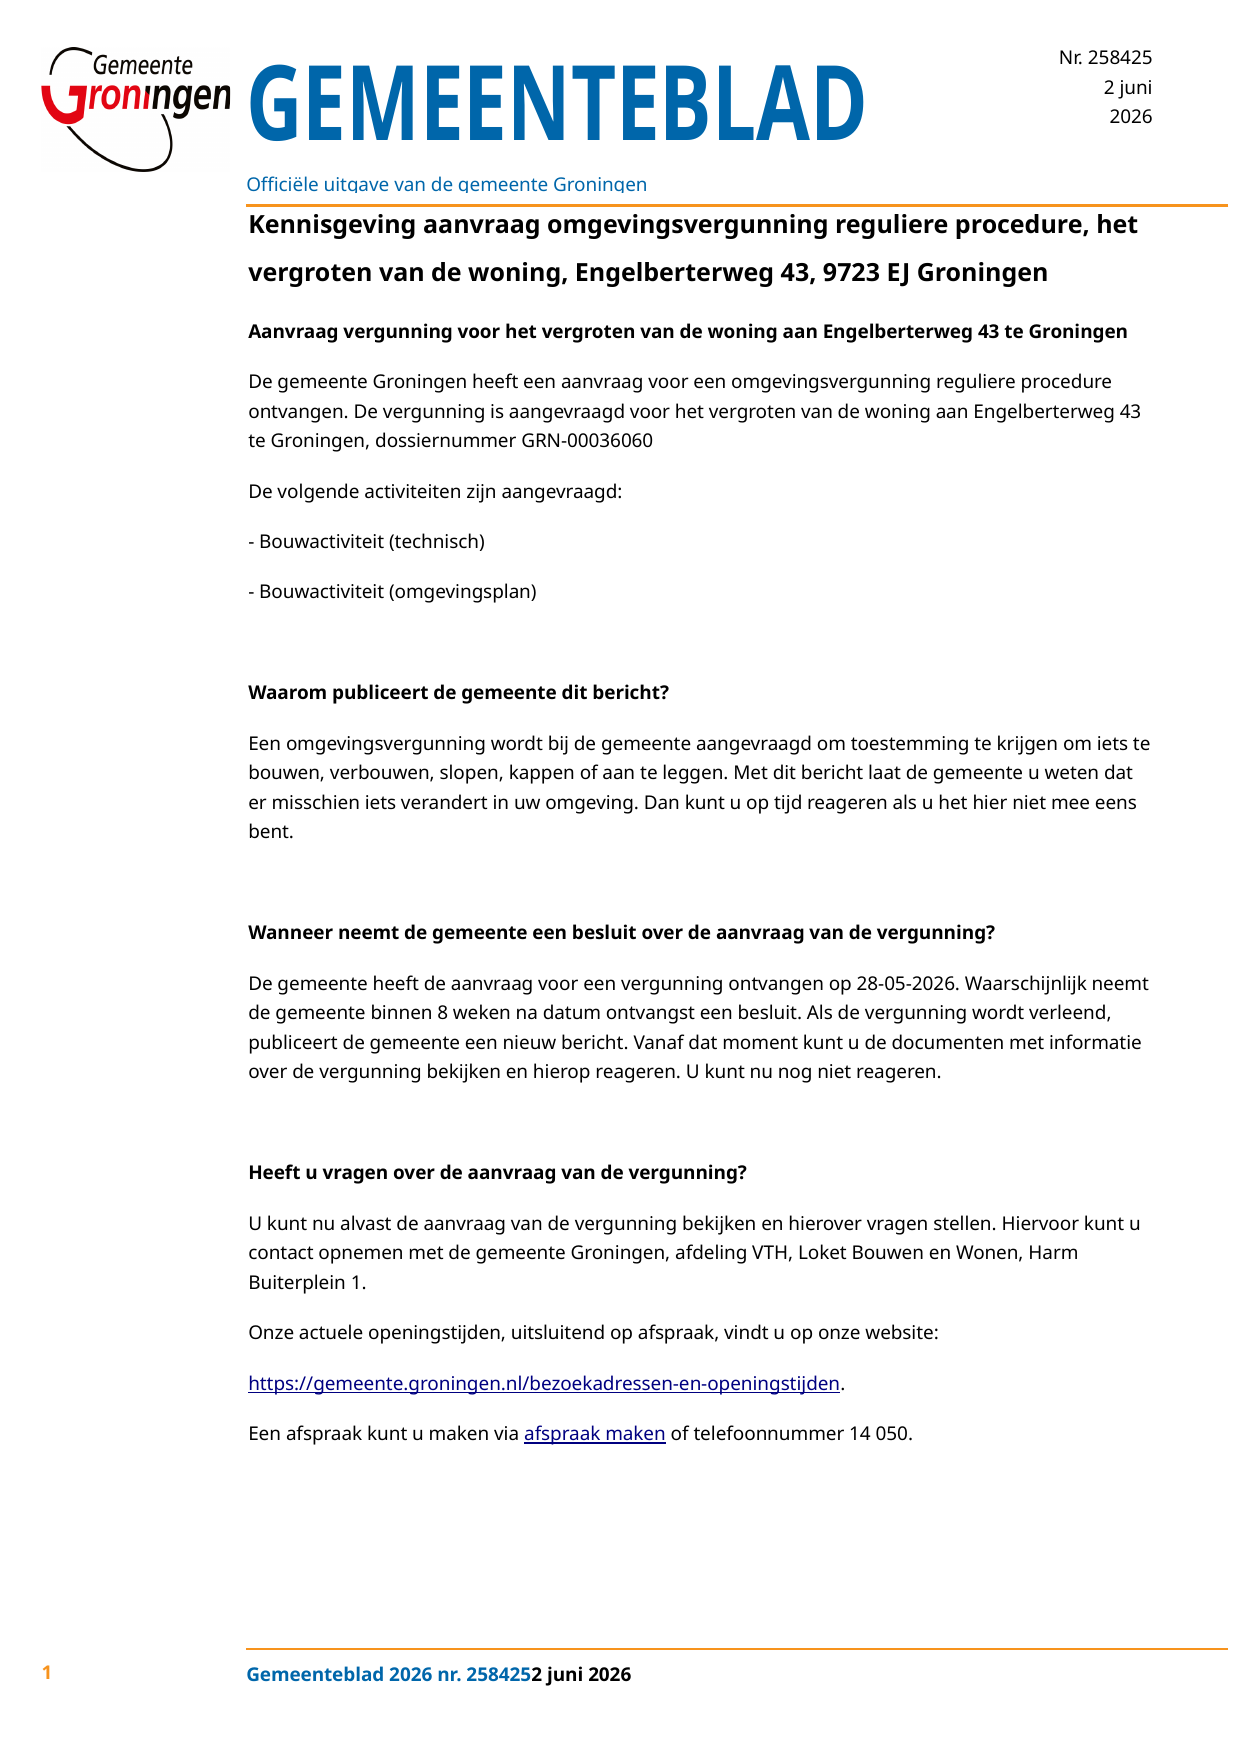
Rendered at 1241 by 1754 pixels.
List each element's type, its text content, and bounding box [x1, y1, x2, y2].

text De gemeente Groningen heeft een aanvraag voor een omgevingsvergunning reguliere procedure ontvangen. De vergunning is aangevraagd voor het vergroten van de woning aan Engelberterweg 43 te Groningen, dossiernummer GRN-00036060 [248, 368, 1152, 453]
text Waarom publiceert de gemeente dit bericht? [248, 679, 1152, 705]
text Heeft u vragen over de aanvraag van de vergunning? [248, 1159, 1152, 1185]
text Kennisgeving aanvraag omgevingsvergunning reguliere procedure, het vergroten van de woning, Engelberterweg 43, 9723 EJ Groningen [248, 207, 1152, 288]
text Een omgevingsvergunning wordt bij de gemeente aangevraagd om toestemming te krijgen om iets te bouwen, verbouwen, slopen, kappen of aan te leggen. Met dit bericht laat de gemeente u weten dat er misschien iets verandert in uw omgeving. Dan kunt u op tijd reageren als u het hier niet mee eens bent. [248, 730, 1152, 844]
text - Bouwactiviteit (technisch) [248, 528, 1152, 554]
text https://gemeente.groningen.nl/bezoekadressen-en-openingstijden. [248, 1370, 1152, 1396]
text Aanvraag vergunning voor het vergroten van de woning aan Engelberterweg 43 te Groningen [248, 318, 1152, 344]
text Wanneer neemt de gemeente een besluit over de aanvraag van de vergunning? [248, 919, 1152, 945]
picture [41, 47, 231, 172]
text Een afspraak kunt u maken via afspraak maken of telefoonnummer 14 050. [248, 1420, 1152, 1446]
text De volgende activiteiten zijn aangevraagd: [248, 478, 1152, 504]
text Onze actuele openingstijden, uitsluitend op afspraak, vindt u op onze website: [248, 1319, 1152, 1345]
text U kunt nu alvast de aanvraag van de vergunning bekijken en hierover vragen stellen. Hiervoor kunt u contact opnemen met de gemeente Groningen, afdeling VTH, Loket Bouwen en Wonen, Harm Buiterplein 1. [248, 1210, 1152, 1295]
text De gemeente heeft de aanvraag voor een vergunning ontvangen op 28-05-2026. Waarschijnlijk neemt de gemeente binnen 8 weken na datum ontvangst een besluit. Als de vergunning wordt verleend, publiceert de gemeente een nieuw bericht. Vanaf dat moment kunt u de documenten met informatie over de vergunning bekijken en hierop reageren. U kunt nu nog niet reageren. [248, 970, 1152, 1084]
text - Bouwactiviteit (omgevingsplan) [248, 579, 1152, 604]
